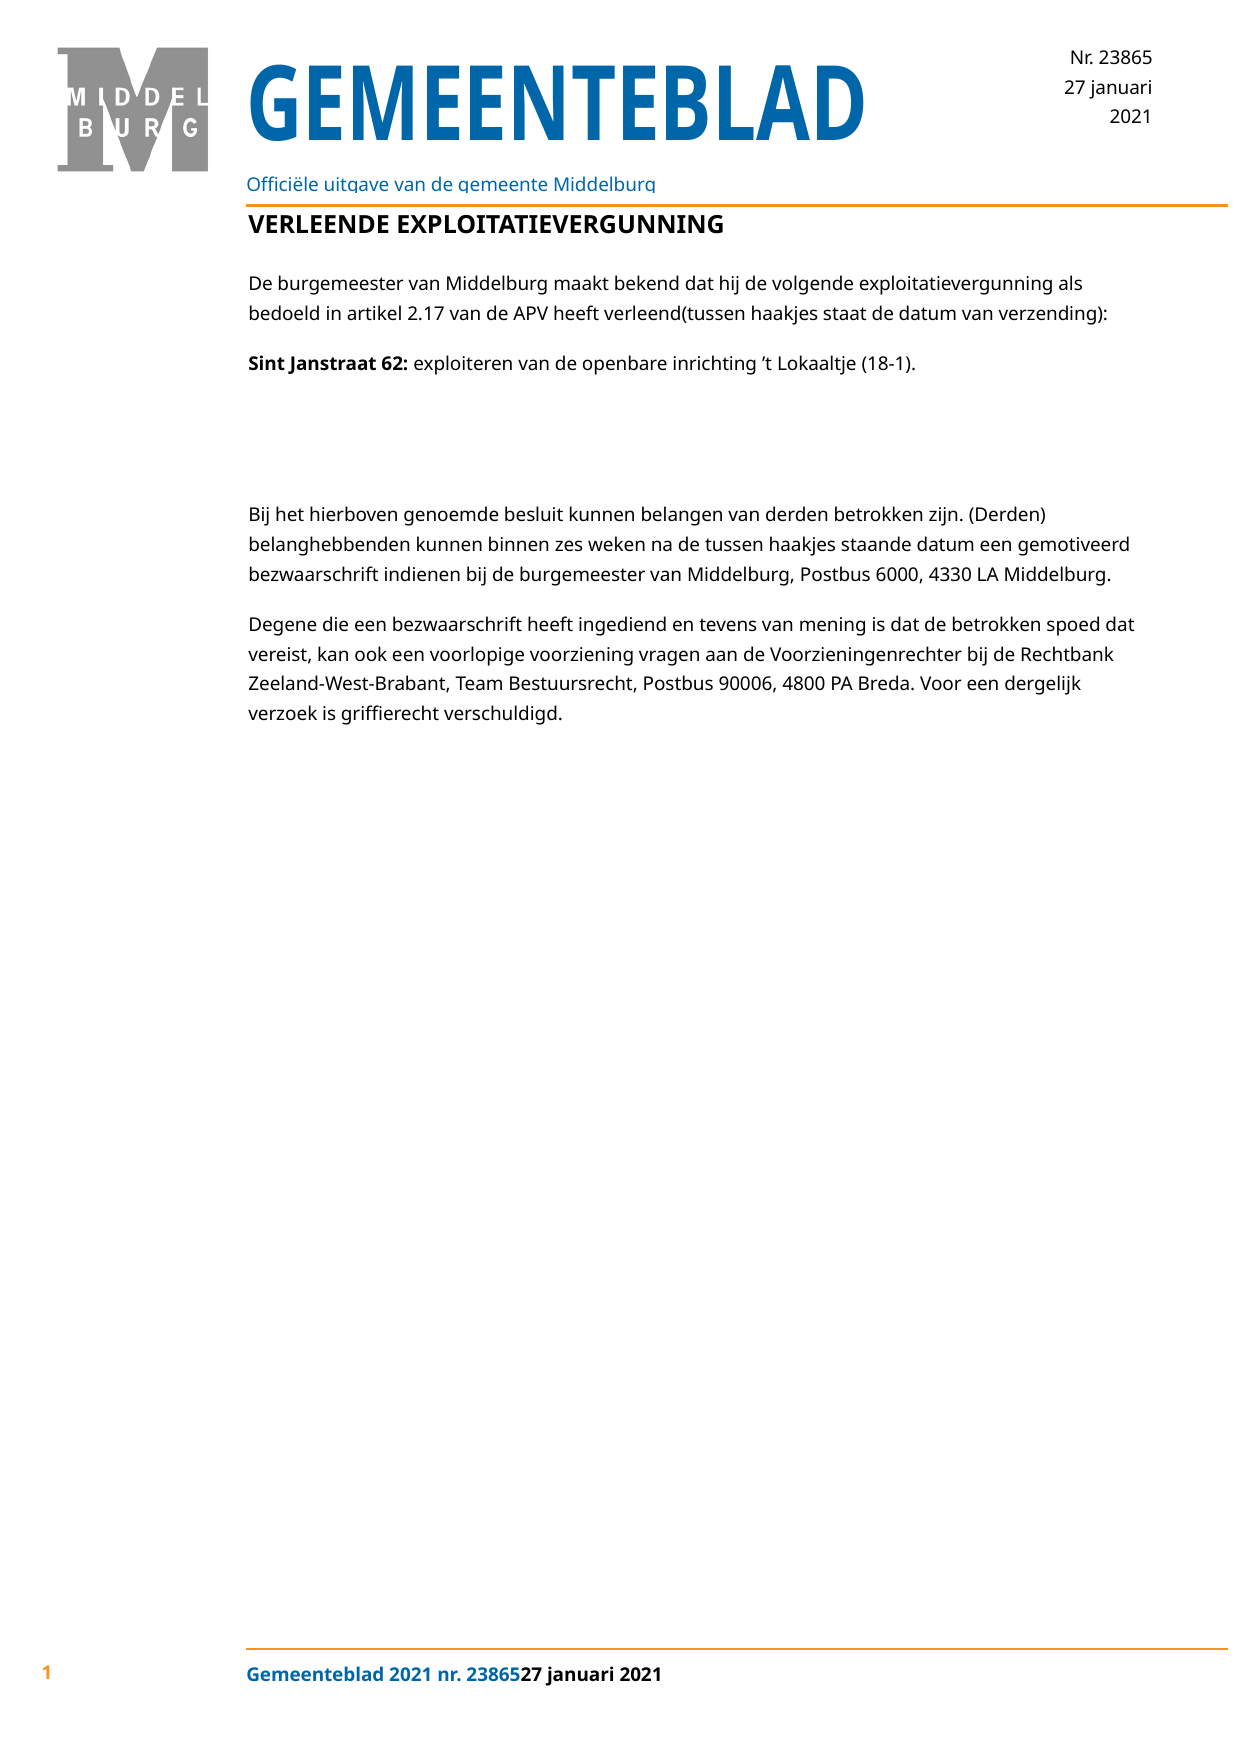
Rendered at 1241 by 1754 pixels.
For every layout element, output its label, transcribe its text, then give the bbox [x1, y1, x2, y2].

text Degene die een bezwaarschrift heeft ingediend en tevens van mening is dat de betrokken spoed dat vereist, kan ook een voorlopige voorziening vragen aan de Voorzieningenrechter bij de Rechtbank Zeeland-West-Brabant, Team Bestuursrecht, Postbus 90006, 4800 PA Breda. Voor een dergelijk verzoek is griffierecht verschuldigd. [248, 611, 1152, 726]
text De burgemeester van Middelburg maakt bekend dat hij de volgende exploitatievergunning als bedoeld in artikel 2.17 van de APV heeft verleend(tussen haakjes staat de datum van verzending): [248, 270, 1152, 326]
text Sint Janstraat 62: exploiteren van de openbare inrichting ’t Lokaaltje (18-1). [248, 350, 1152, 376]
text VERLEENDE EXPLOITATIEVERGUNNING [248, 207, 1152, 241]
picture [41, 47, 231, 172]
text Bij het hierboven genoemde besluit kunnen belangen van derden betrokken zijn. (Derden) belanghebbenden kunnen binnen zes weken na de tussen haakjes staande datum een gemotiveerd bezwaarschrift indienen bij de burgemeester van Middelburg, Postbus 6000, 4330 LA Middelburg. [248, 502, 1152, 586]
